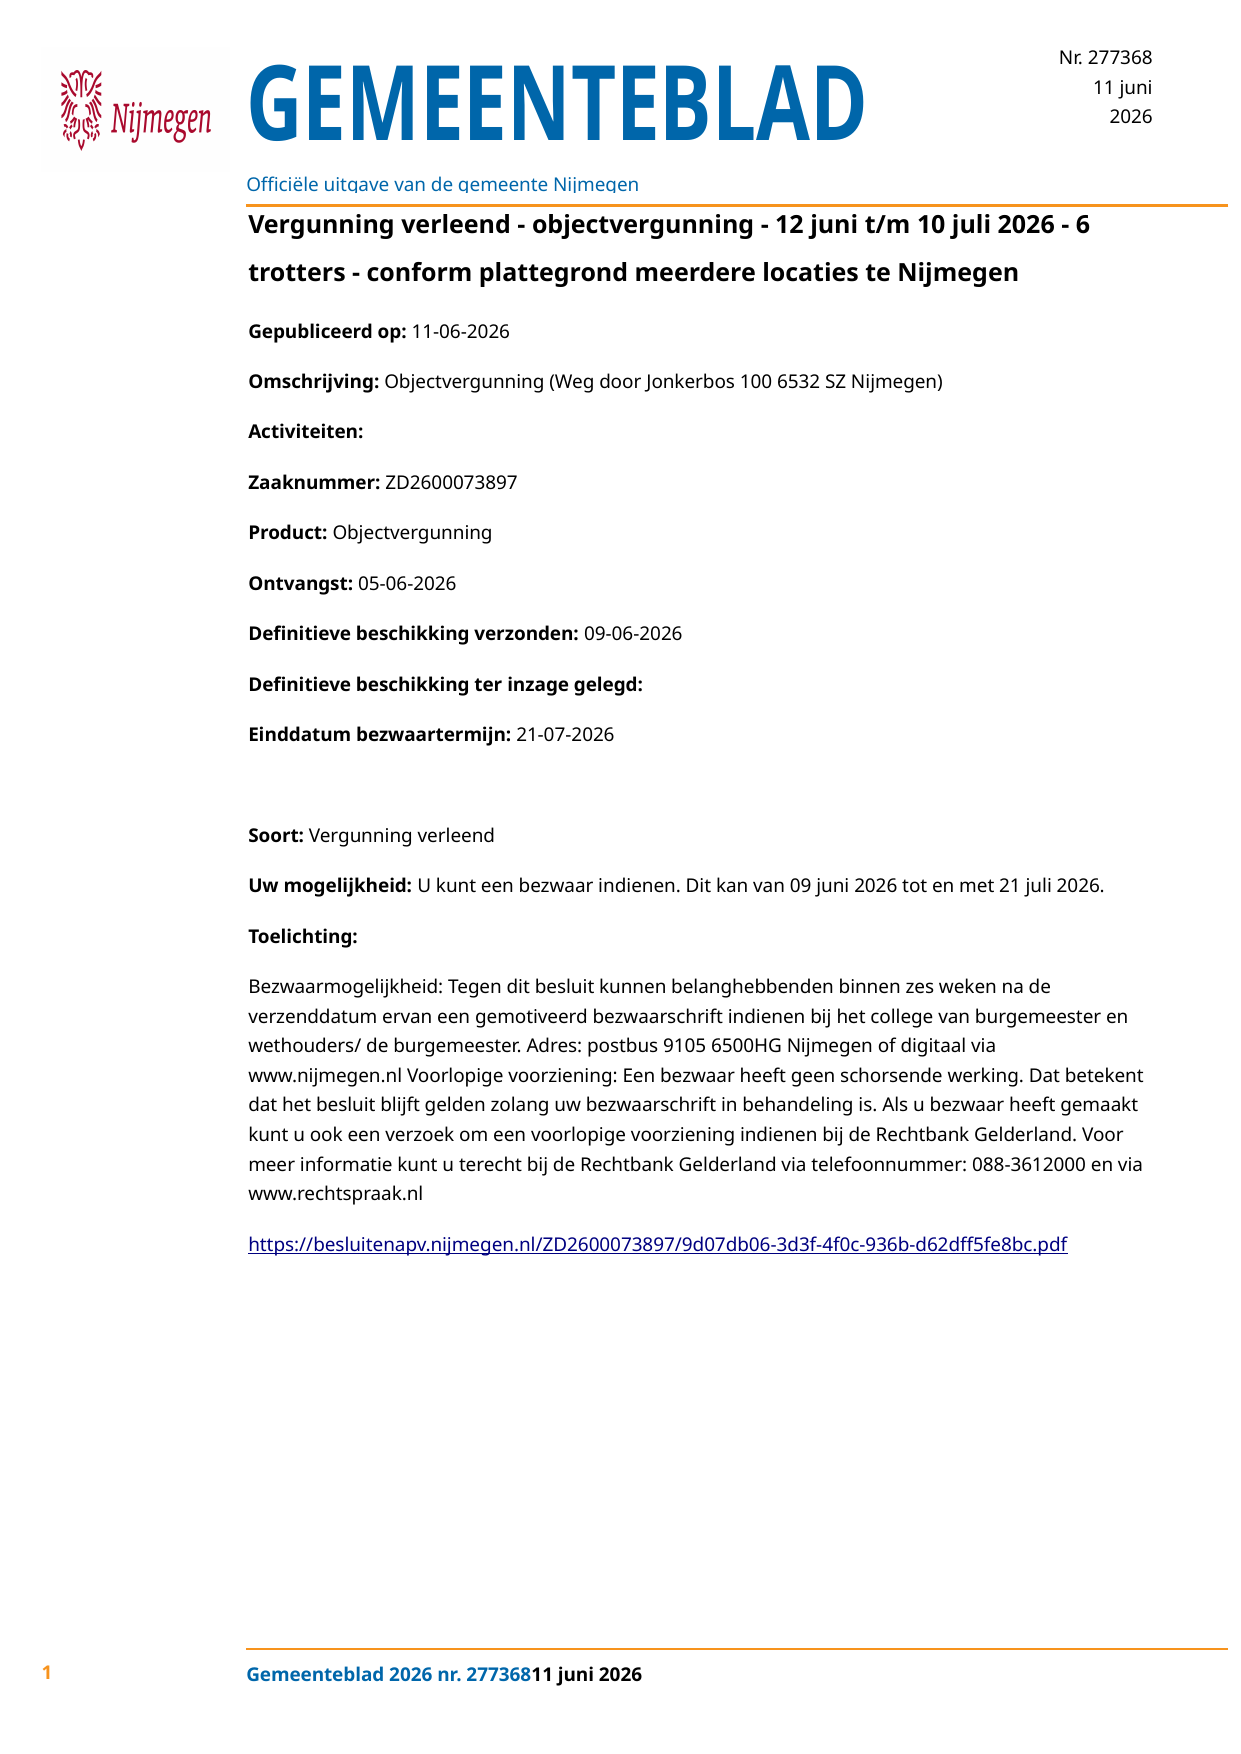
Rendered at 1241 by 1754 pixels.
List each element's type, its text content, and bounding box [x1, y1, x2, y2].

text Ontvangst: 05-06-2026 [248, 570, 1152, 596]
text Product: Objectvergunning [248, 519, 1152, 545]
text https://besluitenapv.nijmegen.nl/ZD2600073897/9d07db06-3d3f-4f0c-936b-d62dff5fe8bc.pdf [248, 1231, 1152, 1257]
text Zaaknummer: ZD2600073897 [248, 469, 1152, 495]
text Activiteiten: [248, 419, 1152, 444]
picture [41, 47, 231, 172]
text Soort: Vergunning verleend [248, 822, 1152, 848]
text Bezwaarmogelijkheid: Tegen dit besluit kunnen belanghebbenden binnen zes weken na de verzenddatum ervan een gemotiveerd bezwaarschrift indienen bij het college van burgemeester en wethouders/ de burgemeester. Adres: postbus 9105 6500HG Nijmegen of digitaal via www.nijmegen.nl Voorlopige voorziening: Een bezwaar heeft geen schorsende werking. Dat betekent dat het besluit blijft gelden zolang uw bezwaarschrift in behandeling is. Als u bezwaar heeft gemaakt kunt u ook een verzoek om een voorlopige voorziening indienen bij de Rechtbank Gelderland. Voor meer informatie kunt u terecht bij de Rechtbank Gelderland via telefoonnummer: 088-3612000 en via www.rechtspraak.nl [248, 973, 1152, 1206]
text Vergunning verleend - objectvergunning - 12 juni t/m 10 juli 2026 - 6 trotters - conform plattegrond meerdere locaties te Nijmegen [248, 207, 1152, 288]
text Definitieve beschikking verzonden: 09-06-2026 [248, 620, 1152, 646]
text Omschrijving: Objectvergunning (Weg door Jonkerbos 100 6532 SZ Nijmegen) [248, 368, 1152, 394]
text Toelichting: [248, 923, 1152, 949]
text Einddatum bezwaartermijn: 21-07-2026 [248, 721, 1152, 747]
text Gepubliceerd op: 11-06-2026 [248, 318, 1152, 344]
text Uw mogelijkheid: U kunt een bezwaar indienen. Dit kan van 09 juni 2026 tot en met 21 juli 2026. [248, 872, 1152, 898]
text Definitieve beschikking ter inzage gelegd: [248, 671, 1152, 697]
